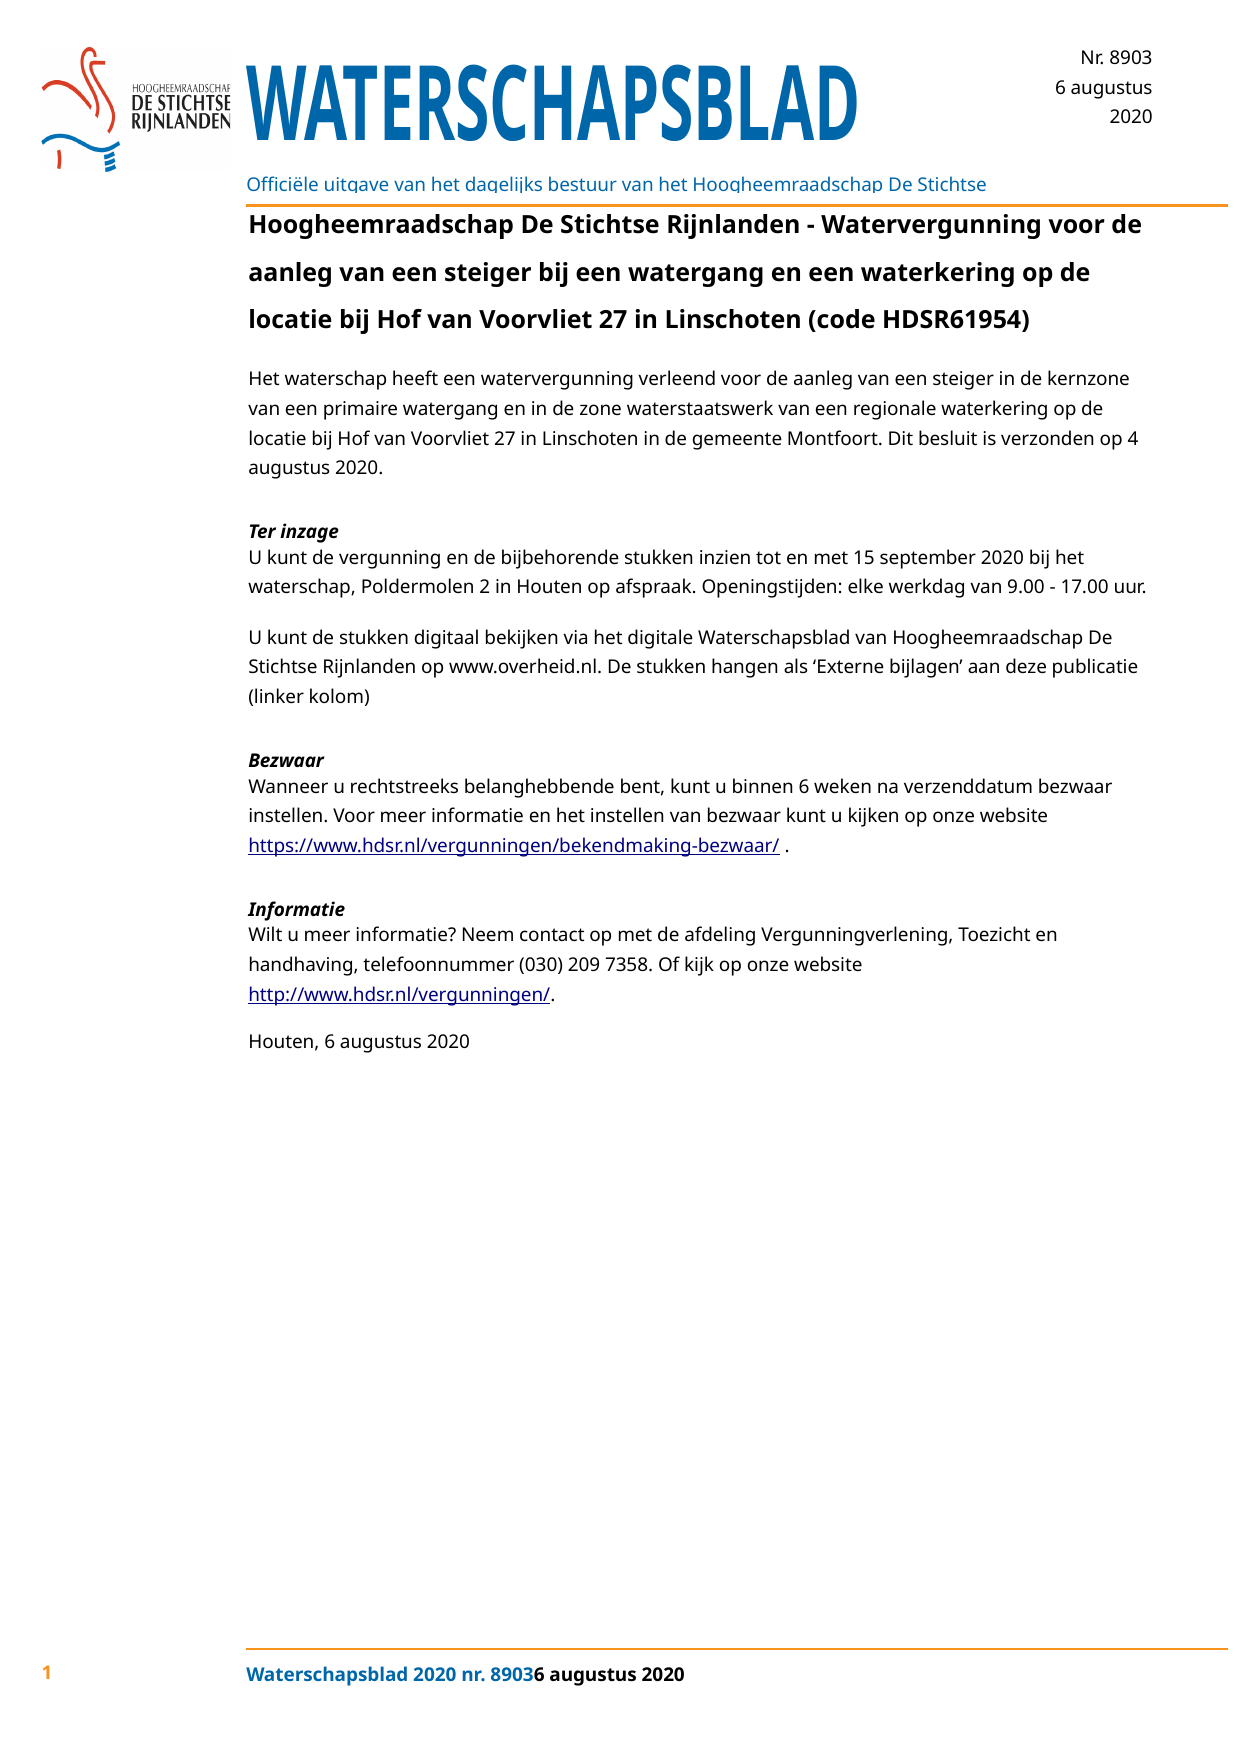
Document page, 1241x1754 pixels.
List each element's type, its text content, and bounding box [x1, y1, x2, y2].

text Houten, 6 augustus 2020 [248, 1029, 1152, 1054]
text Bezwaar [248, 747, 1152, 773]
picture [41, 47, 231, 172]
text U kunt de vergunning en de bijbehorende stukken inzien tot en met 15 september 2020 bij het waterschap, Poldermolen 2 in Houten op afspraak. Openingstijden: elke werkdag van 9.00 - 17.00 uur. [248, 544, 1152, 599]
text Hoogheemraadschap De Stichtse Rijnlanden - Watervergunning voor de aanleg van een steiger bij een watergang en een waterkering op de locatie bij Hof van Voorvliet 27 in Linschoten (code HDSR61954) [248, 207, 1152, 336]
text U kunt de stukken digitaal bekijken via het digitale Waterschapsblad van Hoogheemraadschap De Stichtse Rijnlanden op www.overheid.nl. De stukken hangen als ‘Externe bijlagen’ aan deze publicatie (linker kolom) [248, 624, 1152, 709]
text Wanneer u rechtstreeks belanghebbende bent, kunt u binnen 6 weken na verzenddatum bezwaar instellen. Voor meer informatie en het instellen van bezwaar kunt u kijken op onze website https://www.hdsr.nl/vergunningen/bekendmaking-bezwaar/ . [248, 773, 1152, 858]
text Ter inzage [248, 518, 1152, 544]
text Informatie [248, 896, 1152, 922]
text Het waterschap heeft een watervergunning verleend voor de aanleg van een steiger in de kernzone van een primaire watergang en in de zone waterstaatswerk van een regionale waterkering op de locatie bij Hof van Voorvliet 27 in Linschoten in de gemeente Montfoort. Dit besluit is verzonden op 4 augustus 2020. [248, 366, 1152, 480]
text Wilt u meer informatie? Neem contact op met de afdeling Vergunningverlening, Toezicht en handhaving, telefoonnummer (030) 209 7358. Of kijk op onze website http://www.hdsr.nl/vergunningen/. [248, 922, 1152, 1007]
